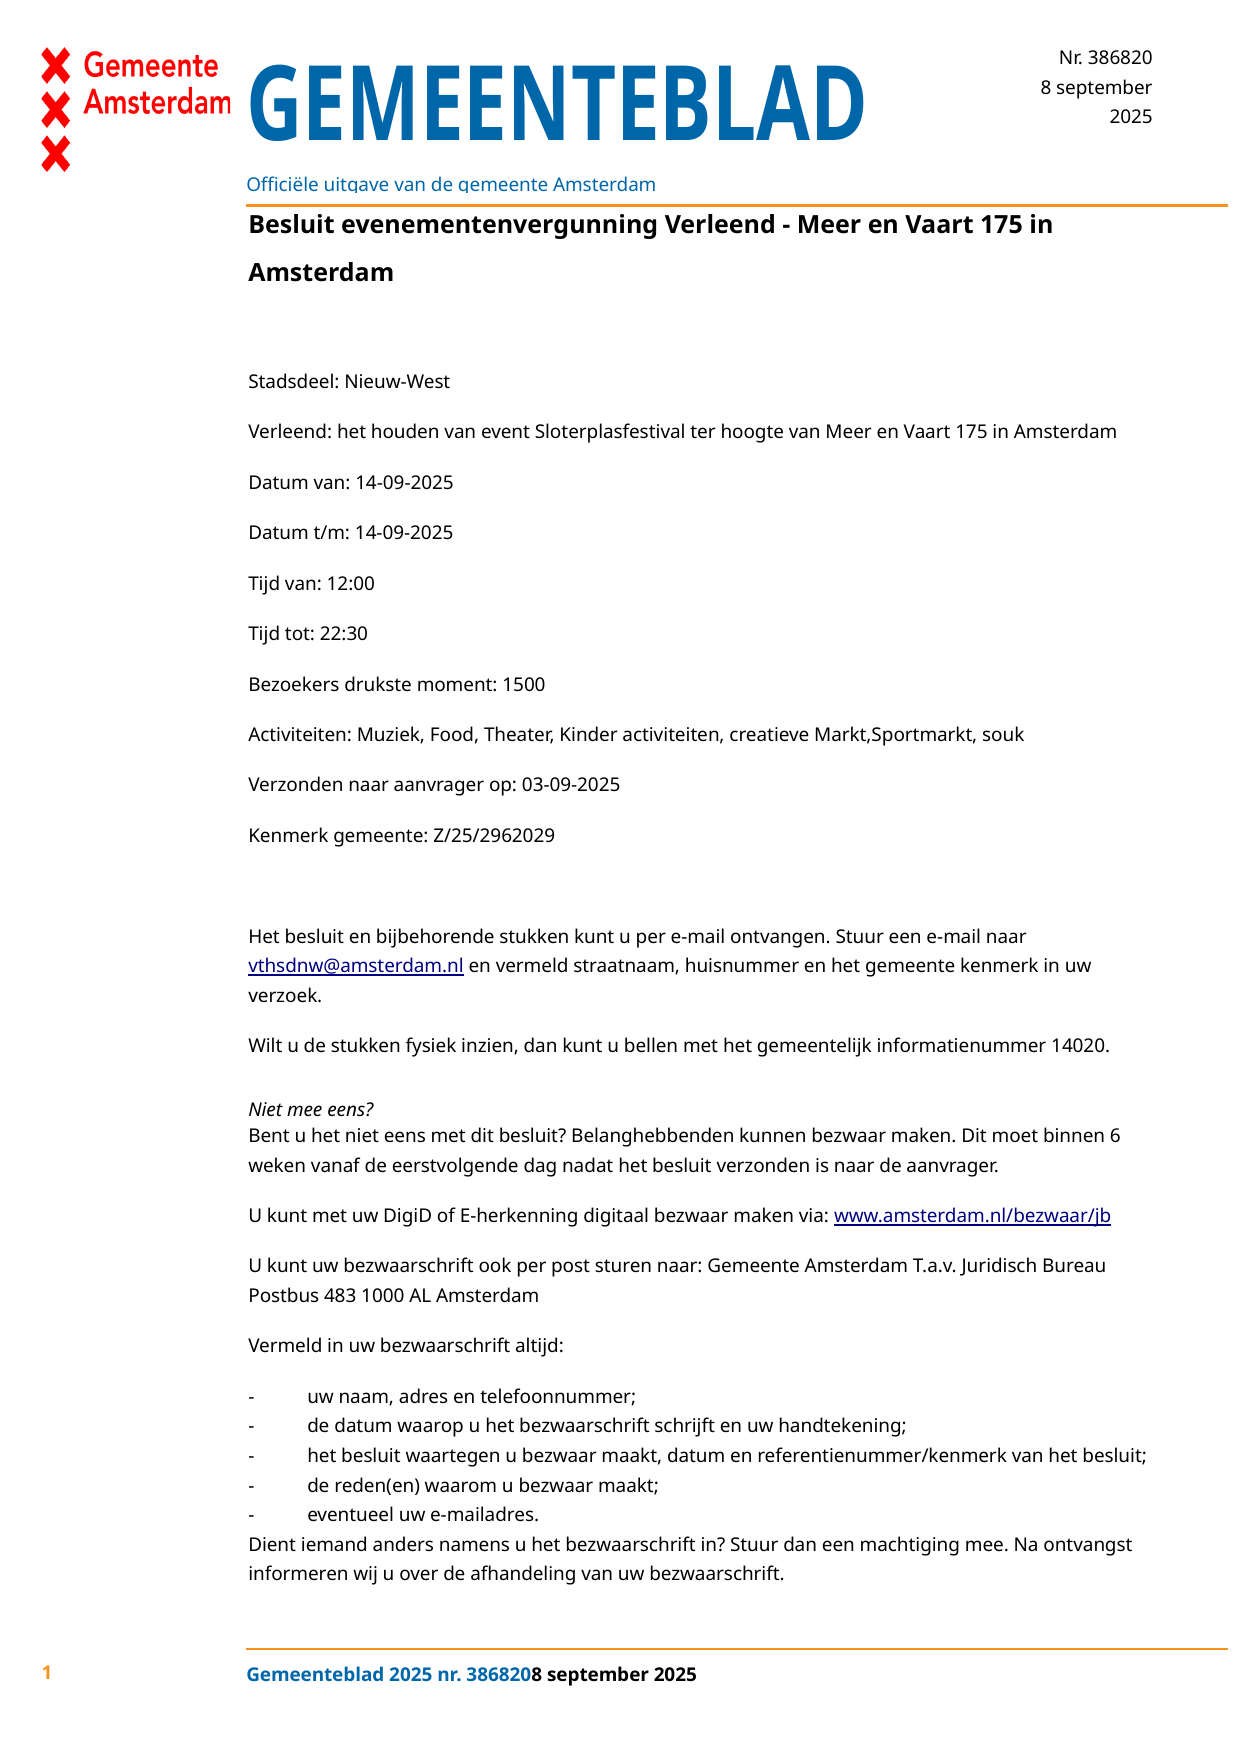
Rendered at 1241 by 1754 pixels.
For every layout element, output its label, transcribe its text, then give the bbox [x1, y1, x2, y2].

list de reden(en) waarom u bezwaar maakt; [248, 1472, 1152, 1497]
text Niet mee eens? [248, 1096, 1152, 1122]
text Besluit evenementenvergunning Verleend - Meer en Vaart 175 in Amsterdam [248, 207, 1152, 288]
text Activiteiten: Muziek, Food, Theater, Kinder activiteiten, creatieve Markt,Sportmarkt, souk [248, 721, 1152, 747]
text Datum van: 14-09-2025 [248, 469, 1152, 495]
text Dient iemand anders namens u het bezwaarschrift in? Stuur dan een machtiging mee. Na ontvangst informeren wij u over de afhandeling van uw bezwaarschrift. [248, 1531, 1152, 1586]
text Tijd van: 12:00 [248, 570, 1152, 596]
list eventueel uw e-mailadres. [248, 1501, 1152, 1527]
picture [41, 47, 231, 172]
text U kunt met uw DigiD of E-herkenning digitaal bezwaar maken via: www.amsterdam.nl/bezwaar/jb [248, 1202, 1152, 1228]
text Kenmerk gemeente: Z/25/2962029 [248, 822, 1152, 848]
text Tijd tot: 22:30 [248, 620, 1152, 646]
text Datum t/m: 14-09-2025 [248, 519, 1152, 545]
text Wilt u de stukken fysiek inzien, dan kunt u bellen met het gemeentelijk informatienummer 14020. [248, 1032, 1152, 1058]
list de datum waarop u het bezwaarschrift schrijft en uw handtekening; [248, 1413, 1152, 1438]
text Stadsdeel: Nieuw-West [248, 368, 1152, 394]
list uw naam, adres en telefoonnummer; [248, 1383, 1152, 1409]
text Bent u het niet eens met dit besluit? Belanghebbenden kunnen bezwaar maken. Dit moet binnen 6 weken vanaf de eerstvolgende dag nadat het besluit verzonden is naar de aanvrager. [248, 1122, 1152, 1177]
text Bezoekers drukste moment: 1500 [248, 671, 1152, 697]
list het besluit waartegen u bezwaar maakt, datum en referentienummer/kenmerk van het besluit; [248, 1442, 1152, 1468]
text Het besluit en bijbehorende stukken kunt u per e-mail ontvangen. Stuur een e-mail naar vthsdnw@amsterdam.nl en vermeld straatnaam, huisnummer en het gemeente kenmerk in uw verzoek. [248, 923, 1152, 1008]
text Verleend: het houden van event Sloterplasfestival ter hoogte van Meer en Vaart 175 in Amsterdam [248, 419, 1152, 444]
text Verzonden naar aanvrager op: 03-09-2025 [248, 772, 1152, 797]
text Vermeld in uw bezwaarschrift altijd: [248, 1333, 1152, 1358]
text U kunt uw bezwaarschrift ook per post sturen naar: Gemeente Amsterdam T.a.v. Juridisch Bureau Postbus 483 1000 AL Amsterdam [248, 1253, 1152, 1308]
